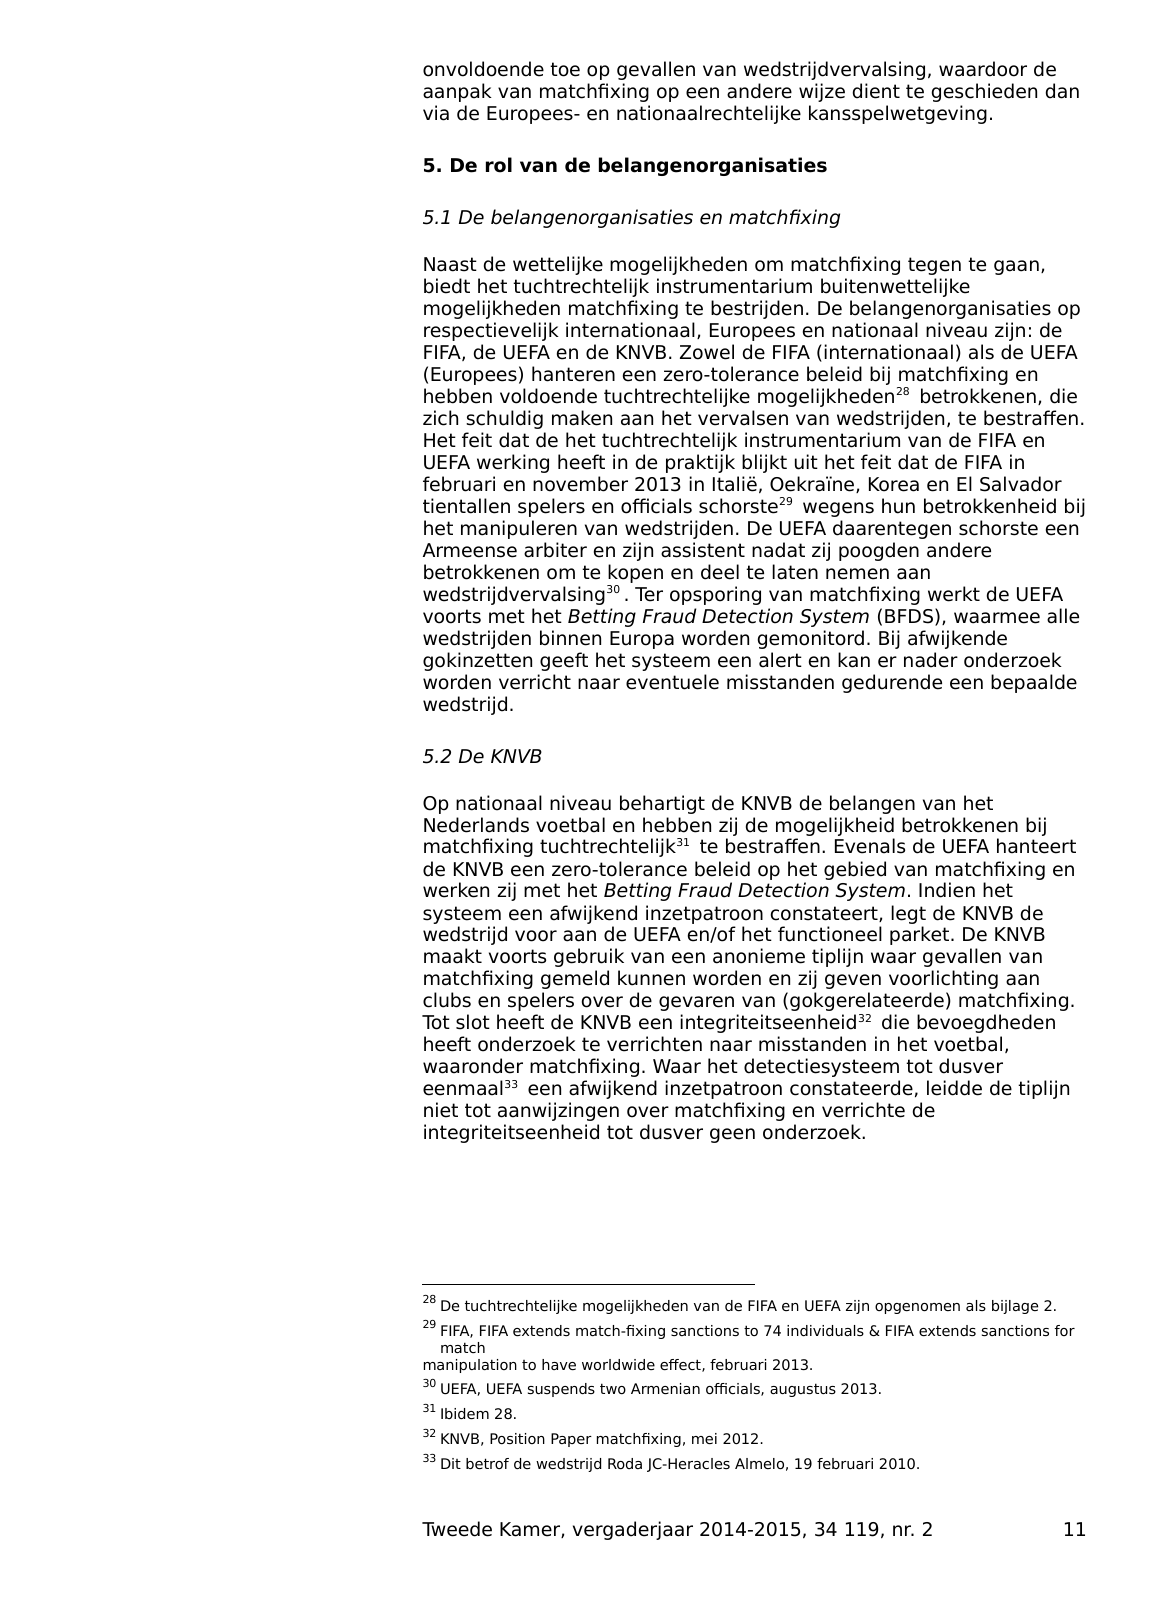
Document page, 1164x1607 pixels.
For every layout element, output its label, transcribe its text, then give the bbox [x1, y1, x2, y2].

text manipulation to have worldwide effect, februari 2013. [422, 1357, 1087, 1374]
text Naast de wettelijke mogelijkheden om matchfixing tegen te gaan, biedt het tuchtrechtelijk instrumentarium buitenwettelijke mogelijkheden matchfixing te bestrijden. De belangenorganisaties op respectievelijk internationaal, Europees en nationaal niveau zijn: de FIFA, de UEFA en de KNVB. Zowel de FIFA (internationaal) als de UEFA (Europees) hanteren een zero-tolerance beleid bij matchfixing en hebben voldoende tuchtrechtelijke mogelijkheden betrokkenen, die zich schuldig maken aan het vervalsen van wedstrijden, te bestraffen. Het feit dat de het tuchtrechtelijk instrumentarium van de FIFA en UEFA werking heeft in de praktijk blijkt uit het feit dat de FIFA in februari en november 2013 in Italië, Oekraïne, Korea en El Salvador tientallen spelers en officials schorste wegens hun betrokkenheid bij het manipuleren van wedstrijden. De UEFA daarentegen schorste een Armeense arbiter en zijn assistent nadat zij poogden andere betrokkenen om te kopen en deel te laten nemen aan wedstrijdvervalsing. Ter opsporing van matchfixing werkt de UEFA voorts met het Betting Fraud Detection System (BFDS), waarmee alle wedstrijden binnen Europa worden gemonitord. Bij afwijkende gokinzetten geeft het systeem een alert en kan er nader onderzoek worden verricht naar eventuele misstanden gedurende een bepaalde wedstrijd. [422, 254, 1087, 716]
text onvoldoende toe op gevallen van wedstrijdvervalsing, waardoor de aanpak van matchfixing op een andere wijze dient te geschieden dan via de Europees- en nationaalrechtelijke kansspelwetgeving. [422, 59, 1087, 125]
text UEFA, UEFA suspends two Armenian officials, augustus 2013. [422, 1377, 1087, 1399]
text FIFA, FIFA extends match-fixing sanctions to 74 individuals & FIFA extends sanctions for match [422, 1318, 1087, 1357]
text Op nationaal niveau behartigt de KNVB de belangen van het Nederlands voetbal en hebben zij de mogelijkheid betrokkenen bij matchfixing tuchtrechtelijk te bestraffen. Evenals de UEFA hanteert de KNVB een zero-tolerance beleid op het gebied van matchfixing en werken zij met het Betting Fraud Detection System. Indien het systeem een afwijkend inzetpatroon constateert, legt de KNVB de wedstrijd voor aan de UEFA en/of het functioneel parket. De KNVB maakt voorts gebruik van een anonieme tiplijn waar gevallen van matchfixing gemeld kunnen worden en zij geven voorlichting aan clubs en spelers over de gevaren van (gokgerelateerde) matchfixing. Tot slot heeft de KNVB een integriteitseenheid die bevoegdheden heeft onderzoek te verrichten naar misstanden in het voetbal, waaronder matchfixing. Waar het detectiesysteem tot dusver eenmaal een afwijkend inzetpatroon constateerde, leidde de tiplijn niet tot aanwijzingen over matchfixing en verrichte de integriteitseenheid tot dusver geen onderzoek. [422, 792, 1087, 1144]
subtitle 5.2 De KNVB [422, 746, 1087, 767]
text De tuchtrechtelijke mogelijkheden van de FIFA en UEFA zijn opgenomen als bijlage 2. [422, 1293, 1087, 1316]
subtitle 5.1 De belangenorganisaties en matchfixing [422, 207, 1087, 229]
text Ibidem 28. [422, 1402, 1087, 1424]
text KNVB, Position Paper matchfixing, mei 2012. [422, 1427, 1087, 1449]
text Dit betrof de wedstrijd Roda JC-Heracles Almelo, 19 februari 2010. [422, 1452, 1087, 1474]
subtitle 5. De rol van de belangenorganisaties [422, 155, 1087, 177]
